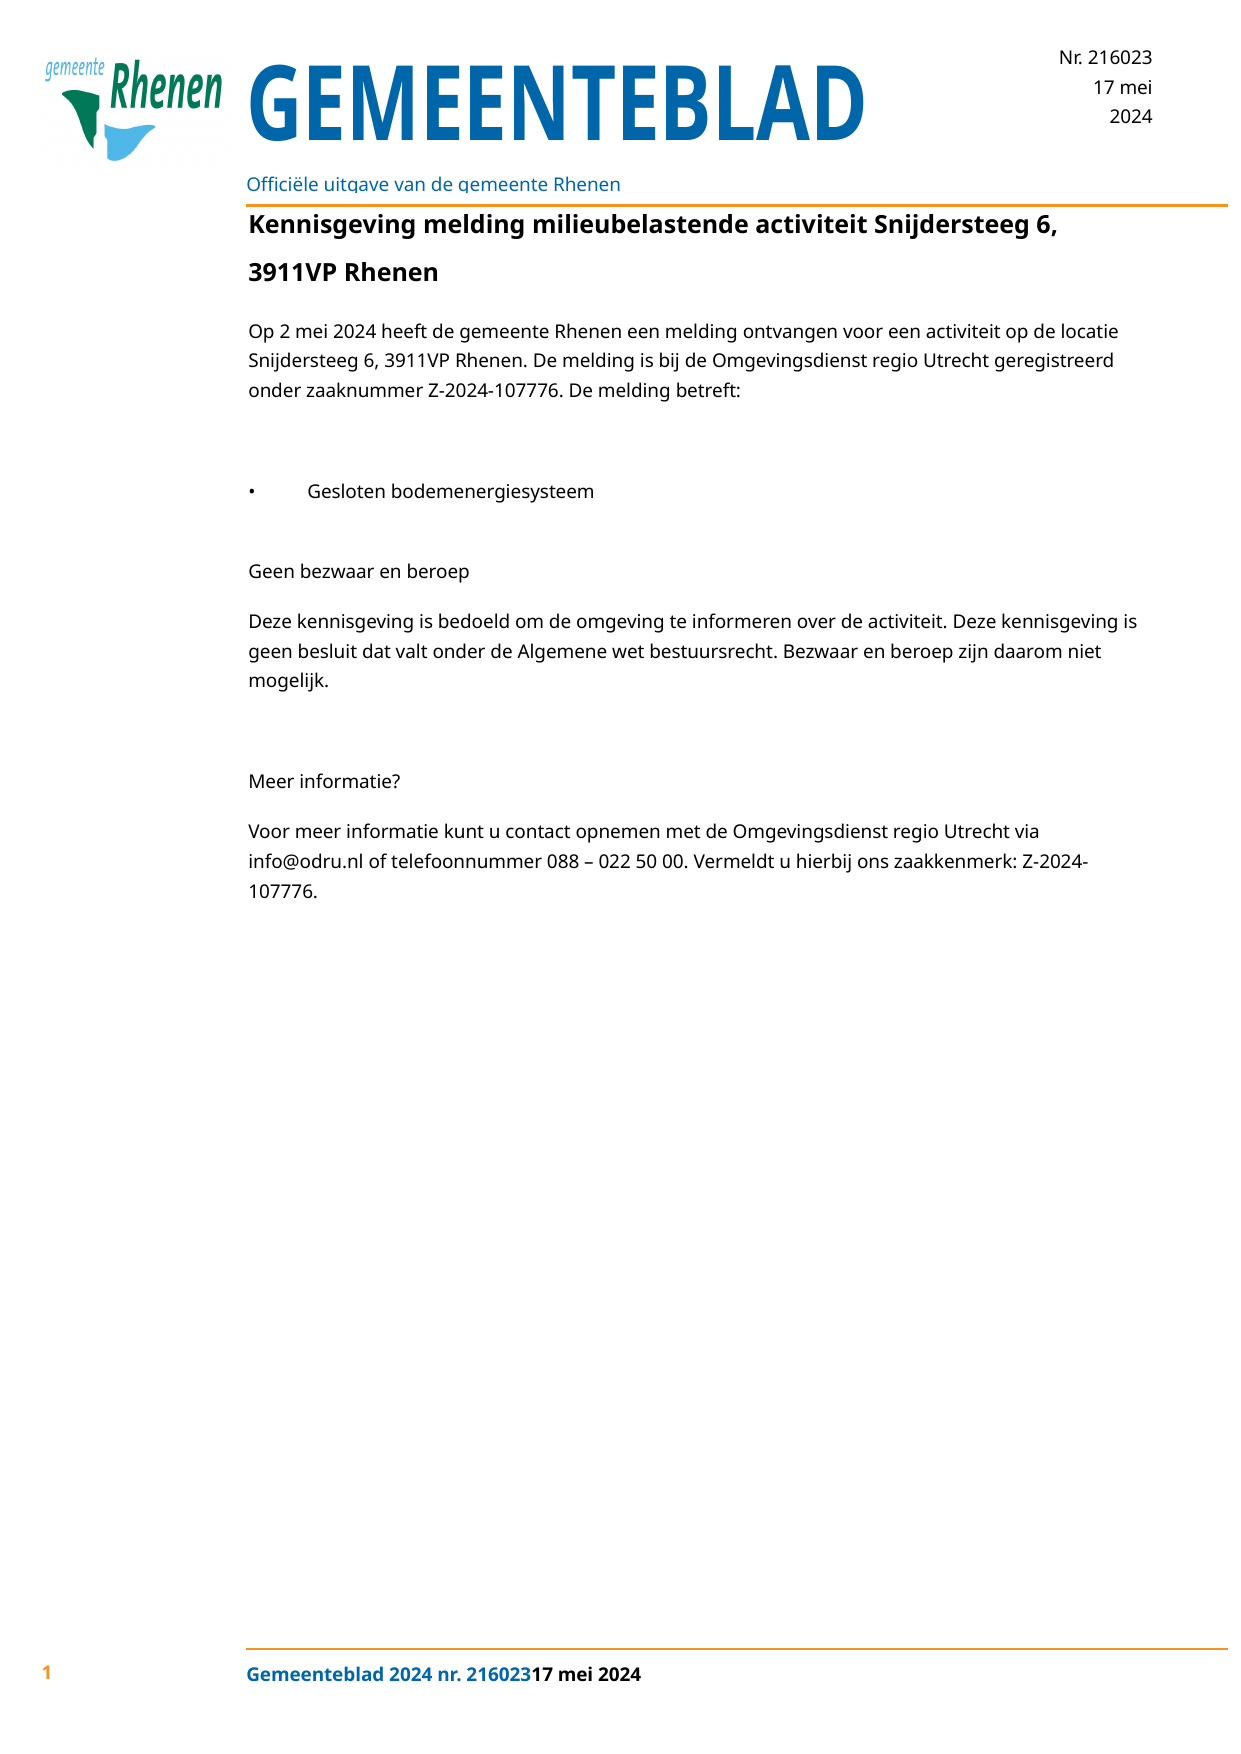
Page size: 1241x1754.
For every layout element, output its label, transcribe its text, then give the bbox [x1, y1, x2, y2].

text Voor meer informatie kunt u contact opnemen met de Omgevingsdienst regio Utrecht via info@odru.nl of telefoonnummer 088 – 022 50 00. Vermeldt u hierbij ons zaakkenmerk: Z-2024-107776. [248, 819, 1152, 904]
text Geen bezwaar en beroep [248, 558, 1152, 584]
text Meer informatie? [248, 768, 1152, 794]
text Deze kennisgeving is bedoeld om de omgeving te informeren over de activiteit. Deze kennisgeving is geen besluit dat valt onder de Algemene wet bestuursrecht. Bezwaar en beroep zijn daarom niet mogelijk. [248, 608, 1152, 693]
text Kennisgeving melding milieubelastende activiteit Snijdersteeg 6, 3911VP Rhenen [248, 207, 1152, 288]
list Gesloten bodemenergiesysteem [248, 478, 1152, 504]
picture [41, 47, 231, 172]
text Op 2 mei 2024 heeft de gemeente Rhenen een melding ontvangen voor een activiteit op de locatie Snijdersteeg 6, 3911VP Rhenen. De melding is bij de Omgevingsdienst regio Utrecht geregistreerd onder zaaknummer Z-2024-107776. De melding betreft: [248, 318, 1152, 403]
